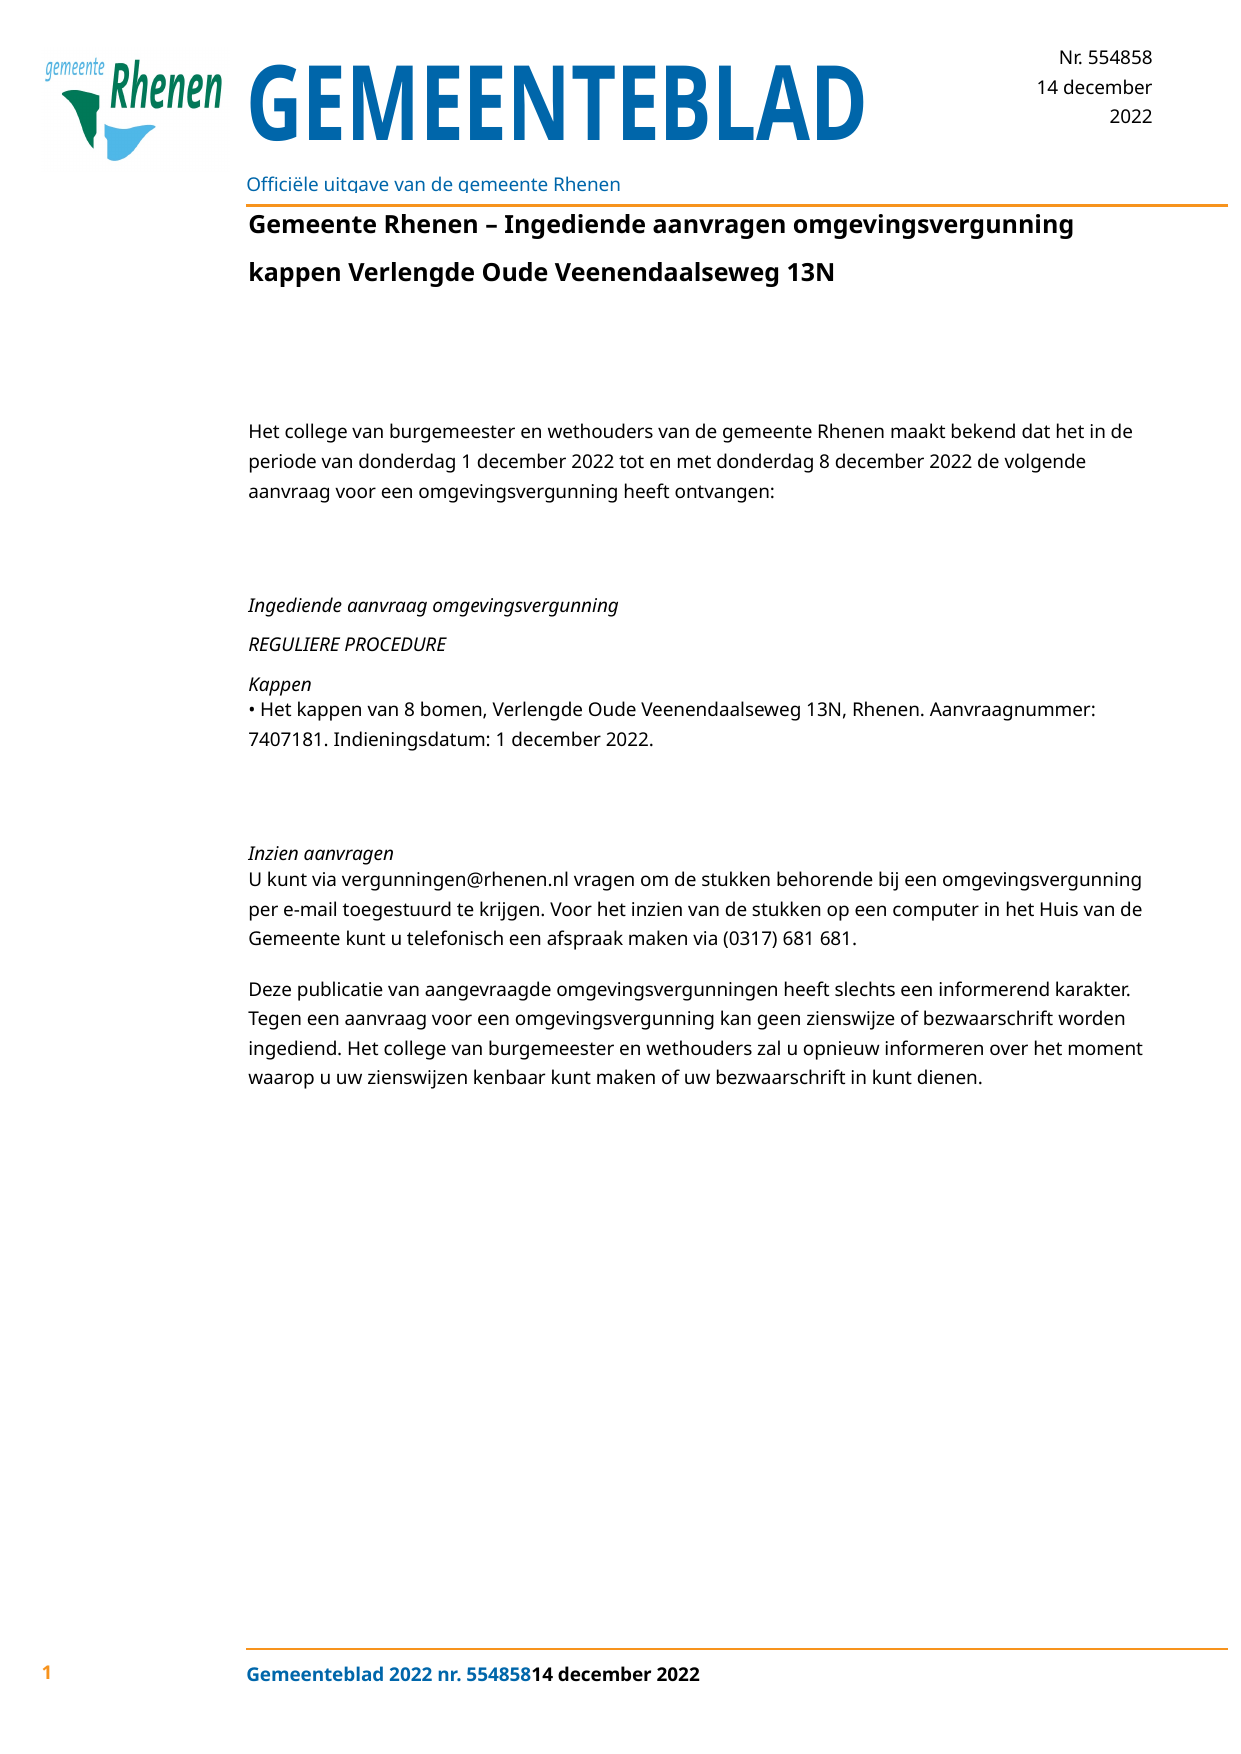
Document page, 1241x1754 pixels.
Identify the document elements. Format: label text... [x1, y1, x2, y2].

text Inzien aanvragen [248, 841, 1152, 866]
text • Het kappen van 8 bomen, Verlengde Oude Veenendaalseweg 13N, Rhenen. Aanvraagnummer: 7407181. Indieningsdatum: 1 december 2022. [248, 697, 1152, 752]
text REGULIERE PROCEDURE [248, 632, 1152, 657]
text Deze publicatie van aangevraagde omgevingsvergunningen heeft slechts een informerend karakter. Tegen een aanvraag voor een omgevingsvergunning kan geen zienswijze of bezwaarschrift worden ingediend. Het college van burgemeester en wethouders zal u opnieuw informeren over het moment waarop u uw zienswijzen kenbaar kunt maken of uw bezwaarschrift in kunt dienen. [248, 976, 1152, 1090]
text Kappen [248, 671, 1152, 697]
text Gemeente Rhenen – Ingediende aanvragen omgevingsvergunning kappen Verlengde Oude Veenendaalseweg 13N [248, 207, 1152, 288]
text Het college van burgemeester en wethouders van de gemeente Rhenen maakt bekend dat het in de periode van donderdag 1 december 2022 tot en met donderdag 8 december 2022 de volgende aanvraag voor een omgevingsvergunning heeft ontvangen: [248, 419, 1152, 504]
text U kunt via vergunningen@rhenen.nl vragen om de stukken behorende bij een omgevingsvergunning per e-mail toegestuurd te krijgen. Voor het inzien van de stukken op een computer in het Huis van de Gemeente kunt u telefonisch een afspraak maken via (0317) 681 681. [248, 866, 1152, 951]
text Ingediende aanvraag omgevingsvergunning [248, 592, 1152, 618]
picture [41, 47, 231, 172]
